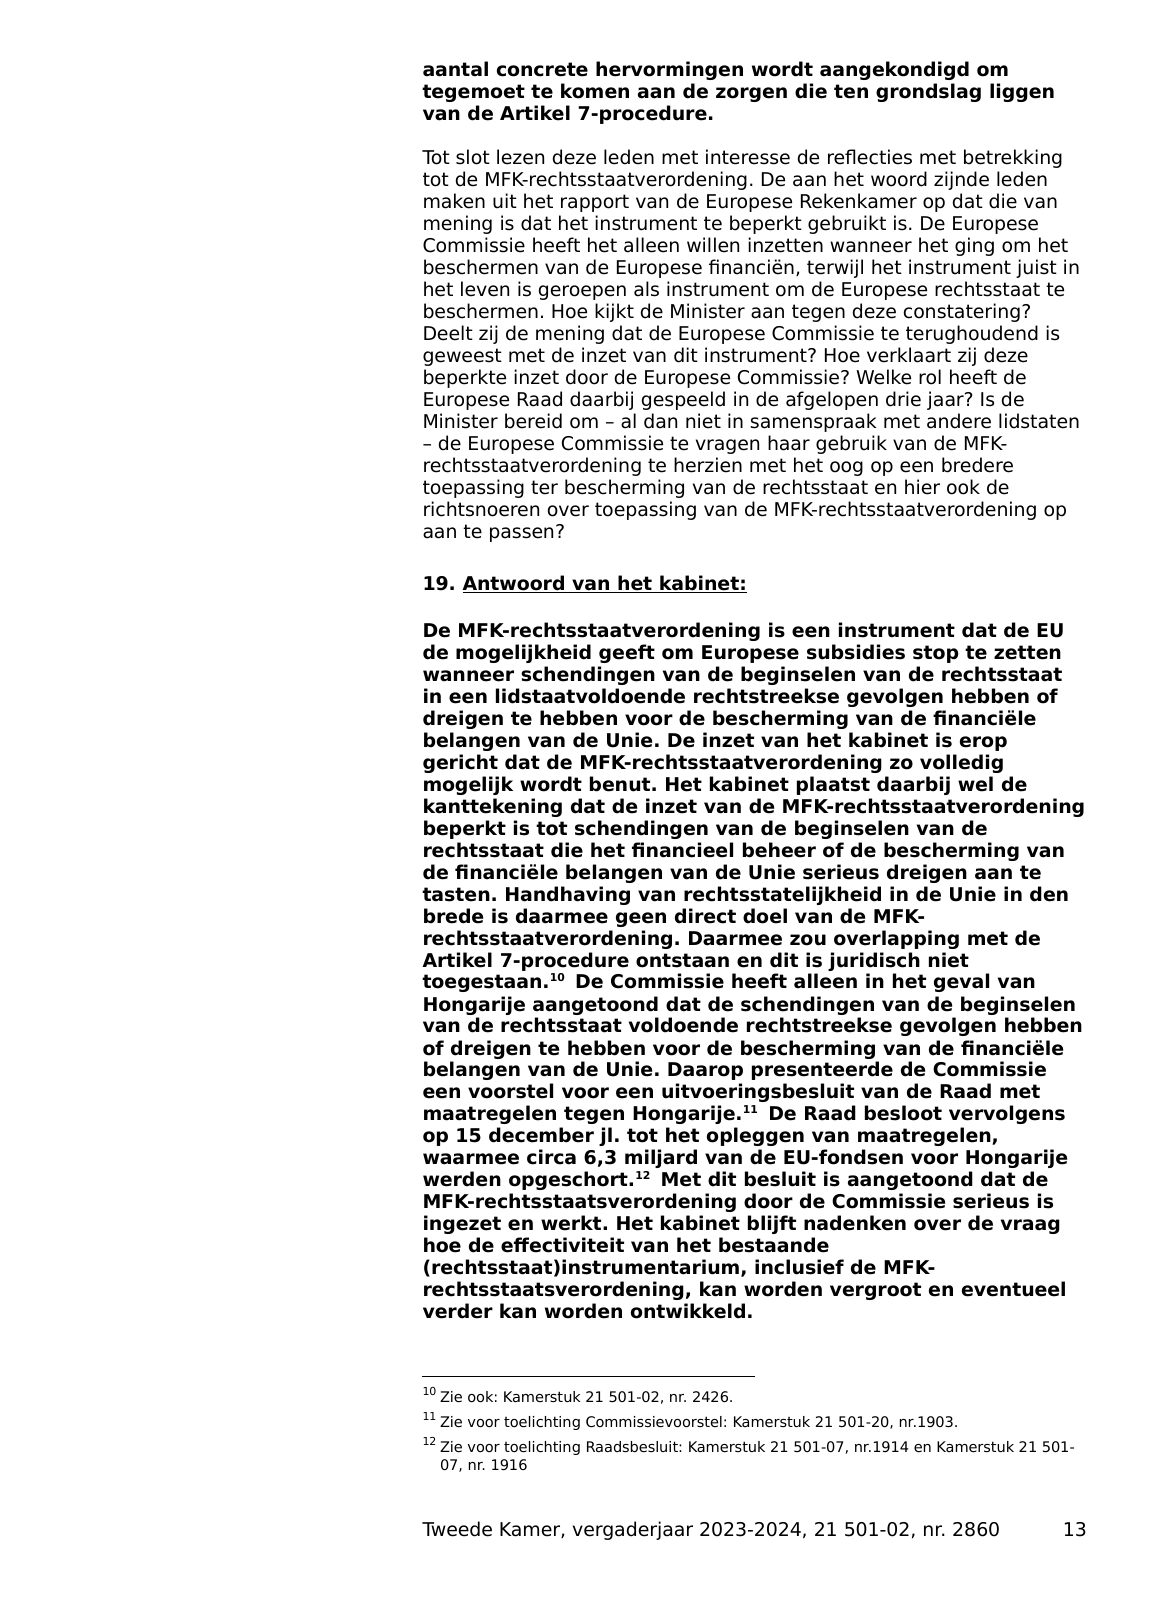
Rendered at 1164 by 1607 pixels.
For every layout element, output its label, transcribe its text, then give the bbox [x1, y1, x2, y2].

subtitle 19. Antwoord van het kabinet: [422, 573, 1087, 595]
text Zie voor toelichting Commissievoorstel: Kamerstuk 21 501-20, nr.1903. [422, 1410, 1087, 1432]
text Tot slot lezen deze leden met interesse de reflecties met betrekking tot de MFK-rechtsstaatverordening. De aan het woord zijnde leden maken uit het rapport van de Europese Rekenkamer op dat die van mening is dat het instrument te beperkt gebruikt is. De Europese Commissie heeft het alleen willen inzetten wanneer het ging om het beschermen van de Europese financiën, terwijl het instrument juist in het leven is geroepen als instrument om de Europese rechtsstaat te beschermen. Hoe kijkt de Minister aan tegen deze constatering? Deelt zij de mening dat de Europese Commissie te terughoudend is geweest met de inzet van dit instrument? Hoe verklaart zij deze beperkte inzet door de Europese Commissie? Welke rol heeft de Europese Raad daarbij gespeeld in de afgelopen drie jaar? Is de Minister bereid om – al dan niet in samenspraak met andere lidstaten – de Europese Commissie te vragen haar gebruik van de MFK-rechtsstaatverordening te herzien met het oog op een bredere toepassing ter bescherming van de rechtsstaat en hier ook de richtsnoeren over toepassing van de MFK-rechtsstaatverordening op aan te passen? [422, 147, 1087, 543]
text De MFK-rechtsstaatverordening is een instrument dat de EU de mogelijkheid geeft om Europese subsidies stop te zetten wanneer schendingen van de beginselen van de rechtsstaat in een lidstaatvoldoende rechtstreekse gevolgen hebben of dreigen te hebben voor de bescherming van de financiële belangen van de Unie. De inzet van het kabinet is erop gericht dat de MFK-rechtsstaatverordening zo volledig mogelijk wordt benut. Het kabinet plaatst daarbij wel de kanttekening dat de inzet van de MFK-rechtsstaatverordening beperkt is tot schendingen van de beginselen van de rechtsstaat die het financieel beheer of de bescherming van de financiële belangen van de Unie serieus dreigen aan te tasten. Handhaving van rechtsstatelijkheid in de Unie in den brede is daarmee geen direct doel van de MFK-rechtsstaatverordening. Daarmee zou overlapping met de Artikel 7-procedure ontstaan en dit is juridisch niet toegestaan. De Commissie heeft alleen in het geval van Hongarije aangetoond dat de schendingen van de beginselen van de rechtsstaat voldoende rechtstreekse gevolgen hebben of dreigen te hebben voor de bescherming van de financiële belangen van de Unie. Daarop presenteerde de Commissie een voorstel voor een uitvoeringsbesluit van de Raad met maatregelen tegen Hongarije. De Raad besloot vervolgens op 15 december jl. tot het opleggen van maatregelen, waarmee circa 6,3 miljard van de EU-fondsen voor Hongarije werden opgeschort. Met dit besluit is aangetoond dat de MFK-rechtsstaatsverordening door de Commissie serieus is ingezet en werkt. Het kabinet blijft nadenken over de vraag hoe de effectiviteit van het bestaande (rechtsstaat)instrumentarium, inclusief de MFK-rechtsstaatsverordening, kan worden vergroot en eventueel verder kan worden ontwikkeld. [422, 620, 1087, 1323]
text Zie voor toelichting Raadsbesluit: Kamerstuk 21 501-07, nr.1914 en Kamerstuk 21 501-07, nr. 1916 [422, 1435, 1087, 1474]
text aantal concrete hervormingen wordt aangekondigd om tegemoet te komen aan de zorgen die ten grondslag liggen van de Artikel 7-procedure. [422, 59, 1087, 125]
text Zie ook: Kamerstuk 21 501-02, nr. 2426. [422, 1385, 1087, 1407]
